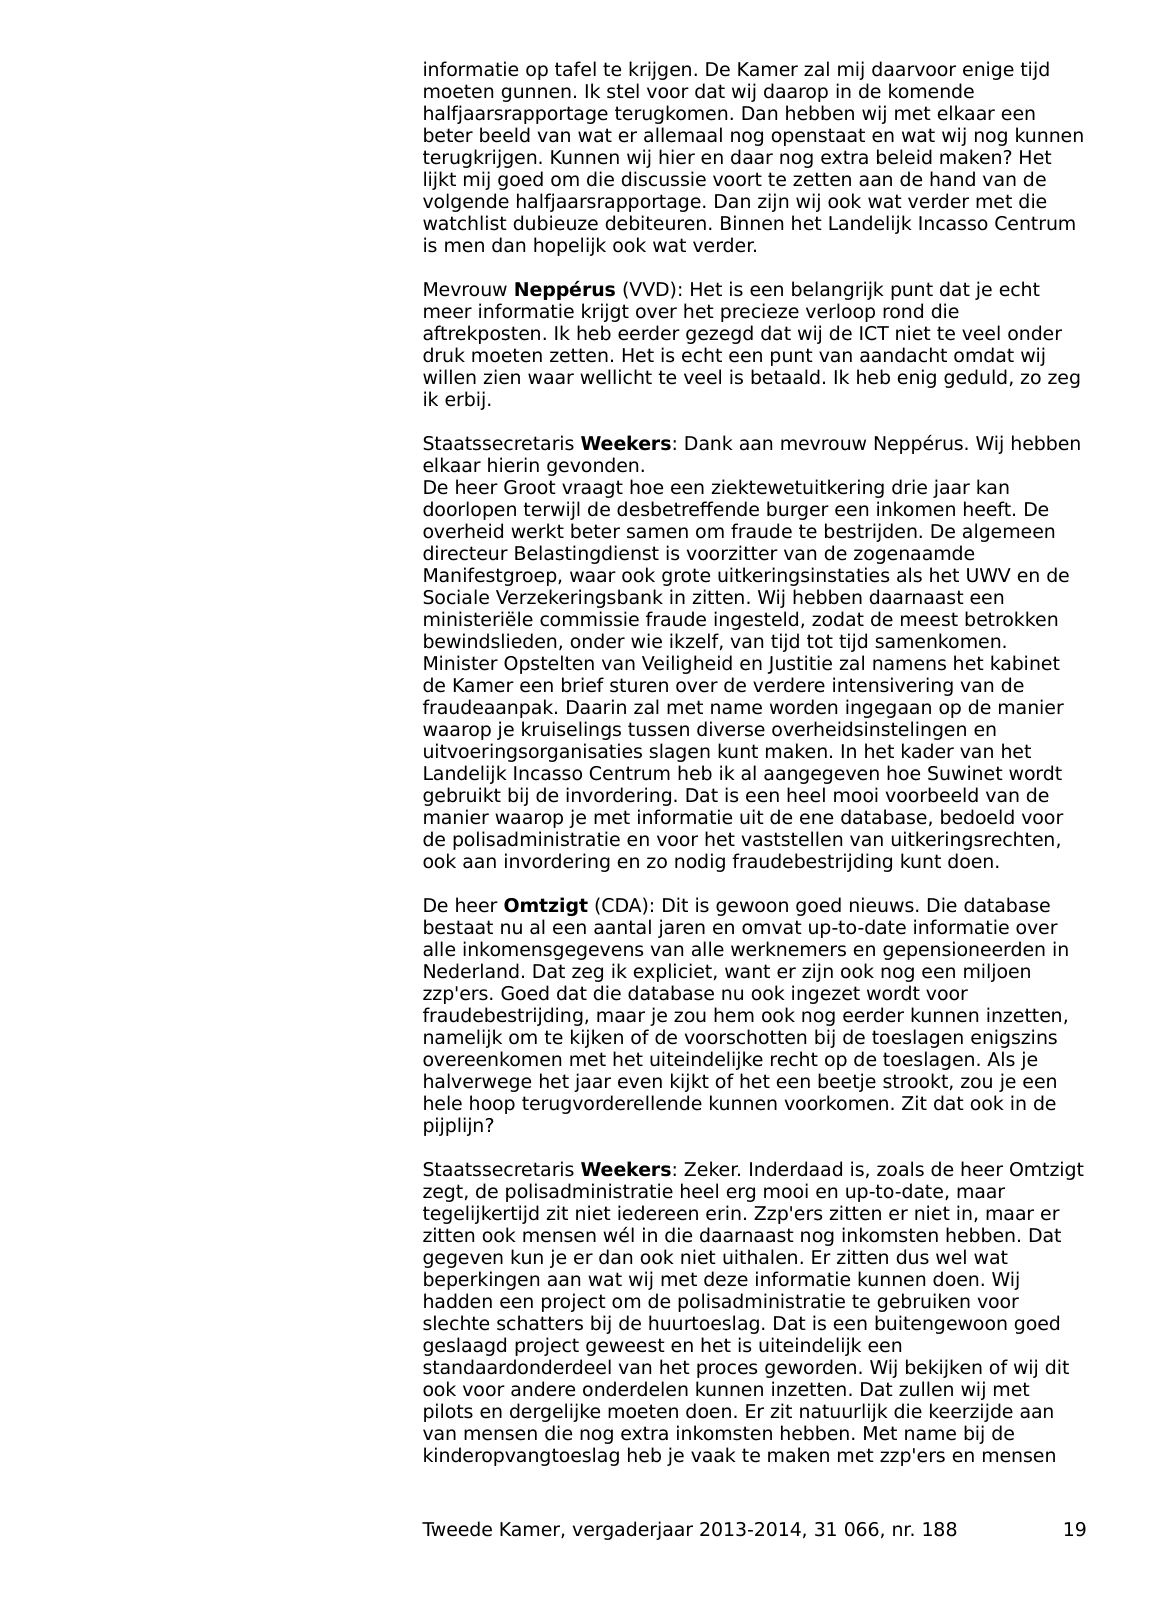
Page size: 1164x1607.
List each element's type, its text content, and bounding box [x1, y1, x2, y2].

text De heer Omtzigt (CDA): Dit is gewoon goed nieuws. Die database bestaat nu al een aantal jaren en omvat up-to-date informatie over alle inkomensgegevens van alle werknemers en gepensioneerden in Nederland. Dat zeg ik expliciet, want er zijn ook nog een miljoen zzp'ers. Goed dat die database nu ook ingezet wordt voor fraudebestrijding, maar je zou hem ook nog eerder kunnen inzetten, namelijk om te kijken of de voorschotten bij de toeslagen enigszins overeenkomen met het uiteindelijke recht op de toeslagen. Als je halverwege het jaar even kijkt of het een beetje strookt, zou je een hele hoop terugvorderellende kunnen voorkomen. Zit dat ook in de pijplijn? [422, 895, 1087, 1137]
text Staatssecretaris Weekers: Zeker. Inderdaad is, zoals de heer Omtzigt zegt, de polisadministratie heel erg mooi en up-to-date, maar tegelijkertijd zit niet iedereen erin. Zzp'ers zitten er niet in, maar er zitten ook mensen wél in die daarnaast nog inkomsten hebben. Dat gegeven kun je er dan ook niet uithalen. Er zitten dus wel wat beperkingen aan wat wij met deze informatie kunnen doen. Wij hadden een project om de polisadministratie te gebruiken voor slechte schatters bij de huurtoeslag. Dat is een buitengewoon goed geslaagd project geweest en het is uiteindelijk een standaardonderdeel van het proces geworden. Wij bekijken of wij dit ook voor andere onderdelen kunnen inzetten. Dat zullen wij met pilots en dergelijke moeten doen. Er zit natuurlijk die keerzijde aan van mensen die nog extra inkomsten hebben. Met name bij de kinderopvangtoeslag heb je vaak te maken met zzp'ers en mensen [422, 1159, 1087, 1467]
text Staatssecretaris Weekers: Dank aan mevrouw Neppérus. Wij hebben elkaar hierin gevonden. [422, 433, 1087, 477]
text De heer Groot vraagt hoe een ziektewetuitkering drie jaar kan doorlopen terwijl de desbetreffende burger een inkomen heeft. De overheid werkt beter samen om fraude te bestrijden. De algemeen directeur Belastingdienst is voorzitter van de zogenaamde Manifestgroep, waar ook grote uitkeringsinstaties als het UWV en de Sociale Verzekeringsbank in zitten. Wij hebben daarnaast een ministeriële commissie fraude ingesteld, zodat de meest betrokken bewindslieden, onder wie ikzelf, van tijd tot tijd samenkomen. Minister Opstelten van Veiligheid en Justitie zal namens het kabinet de Kamer een brief sturen over de verdere intensivering van de fraudeaanpak. Daarin zal met name worden ingegaan op de manier waarop je kruiselings tussen diverse overheidsinstelingen en uitvoeringsorganisaties slagen kunt maken. In het kader van het Landelijk Incasso Centrum heb ik al aangegeven hoe Suwinet wordt gebruikt bij de invordering. Dat is een heel mooi voorbeeld van de manier waarop je met informatie uit de ene database, bedoeld voor de polisadministratie en voor het vaststellen van uitkeringsrechten, ook aan invordering en zo nodig fraudebestrijding kunt doen. [422, 477, 1087, 873]
text Mevrouw Neppérus (VVD): Het is een belangrijk punt dat je echt meer informatie krijgt over het precieze verloop rond die aftrekposten. Ik heb eerder gezegd dat wij de ICT niet te veel onder druk moeten zetten. Het is echt een punt van aandacht omdat wij willen zien waar wellicht te veel is betaald. Ik heb enig geduld, zo zeg ik erbij. [422, 279, 1087, 411]
text informatie op tafel te krijgen. De Kamer zal mij daarvoor enige tijd moeten gunnen. Ik stel voor dat wij daarop in de komende halfjaarsrapportage terugkomen. Dan hebben wij met elkaar een beter beeld van wat er allemaal nog openstaat en wat wij nog kunnen terugkrijgen. Kunnen wij hier en daar nog extra beleid maken? Het lijkt mij goed om die discussie voort te zetten aan de hand van de volgende halfjaarsrapportage. Dan zijn wij ook wat verder met die watchlist dubieuze debiteuren. Binnen het Landelijk Incasso Centrum is men dan hopelijk ook wat verder. [422, 59, 1087, 257]
